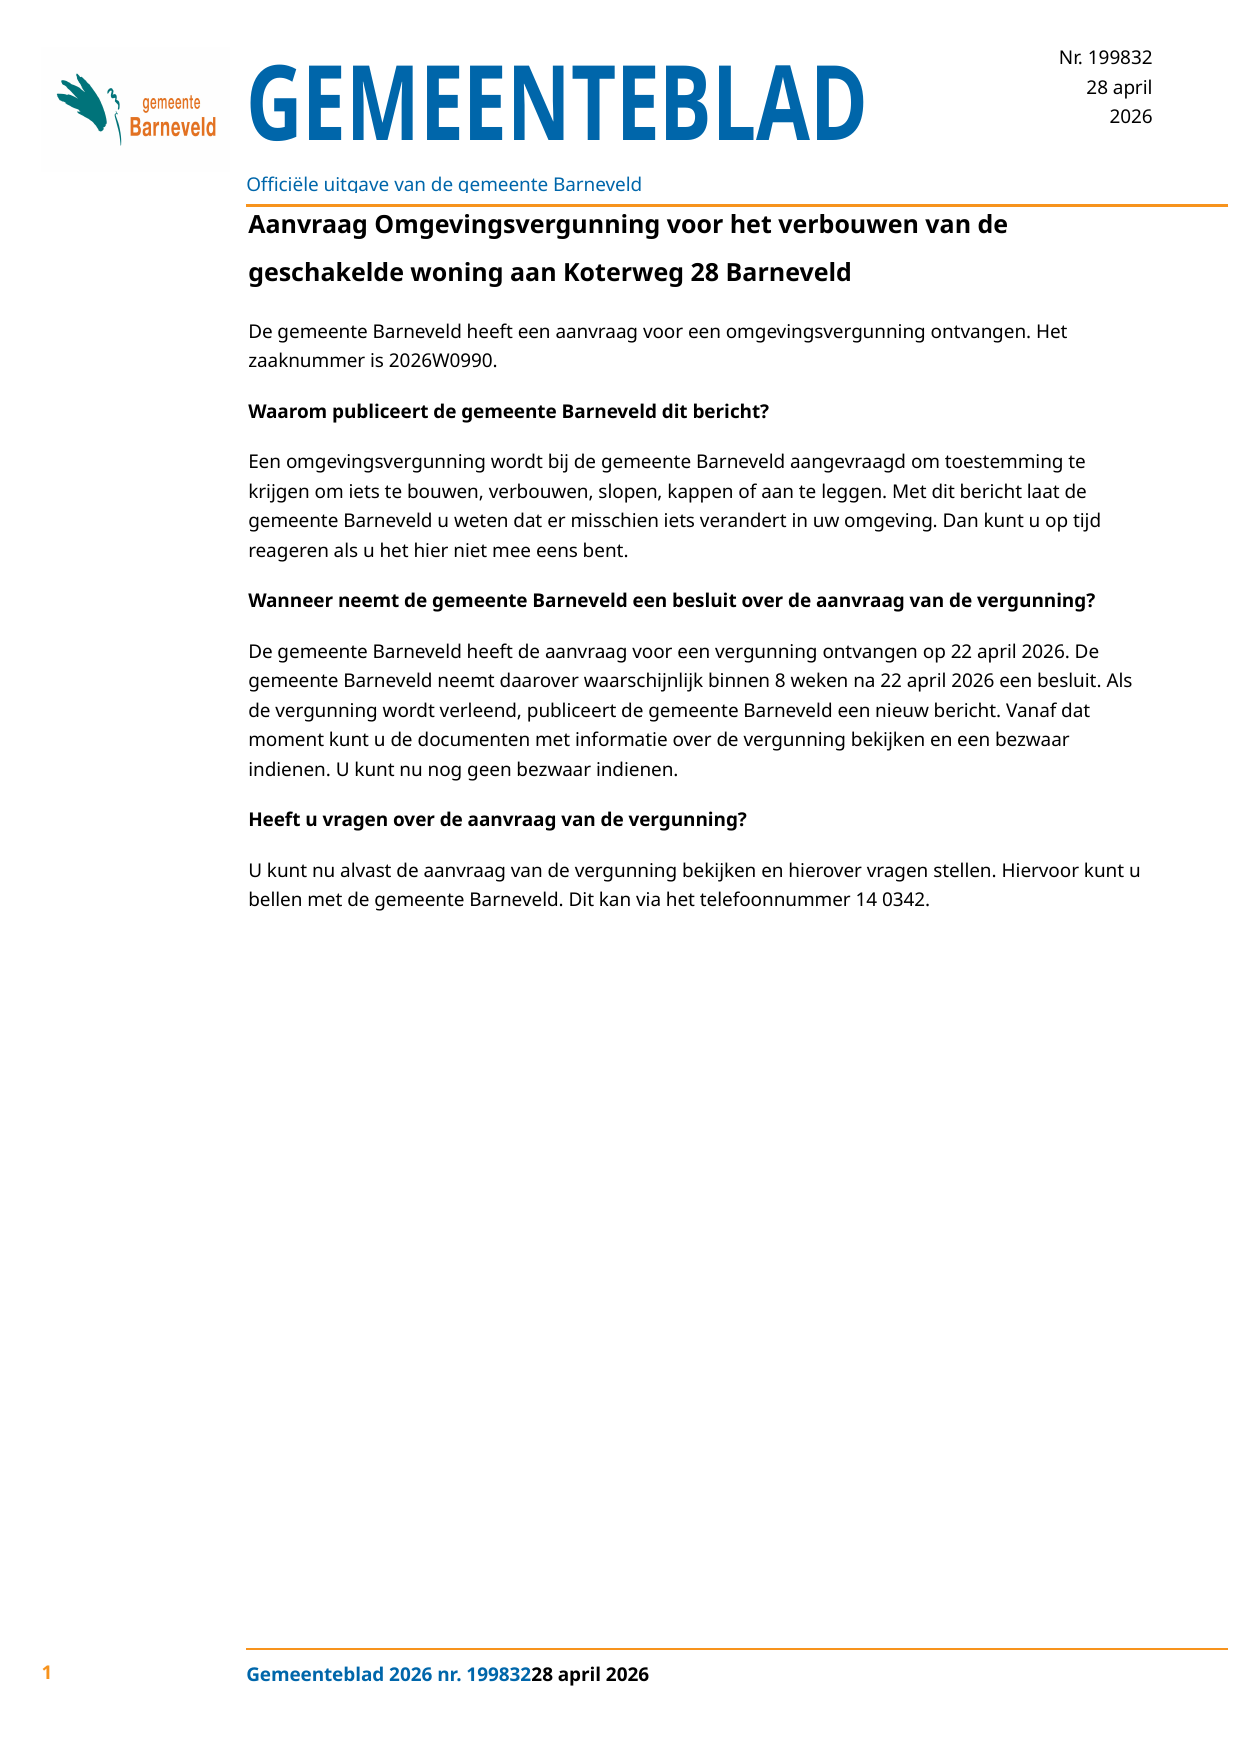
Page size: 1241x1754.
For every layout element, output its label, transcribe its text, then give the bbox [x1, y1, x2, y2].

text U kunt nu alvast de aanvraag van de vergunning bekijken en hierover vragen stellen. Hiervoor kunt u bellen met de gemeente Barneveld. Dit kan via het telefoonnummer 14 0342. [248, 857, 1152, 912]
text Wanneer neemt de gemeente Barneveld een besluit over de aanvraag van de vergunning? [248, 587, 1152, 613]
text De gemeente Barneveld heeft de aanvraag voor een vergunning ontvangen op 22 april 2026. De gemeente Barneveld neemt daarover waarschijnlijk binnen 8 weken na 22 april 2026 een besluit. Als de vergunning wordt verleend, publiceert de gemeente Barneveld een nieuw bericht. Vanaf dat moment kunt u de documenten met informatie over de vergunning bekijken en een bezwaar indienen. U kunt nu nog geen bezwaar indienen. [248, 638, 1152, 782]
text Aanvraag Omgevingsvergunning voor het verbouwen van de geschakelde woning aan Koterweg 28 Barneveld [248, 207, 1152, 288]
text Heeft u vragen over de aanvraag van de vergunning? [248, 807, 1152, 832]
text Waarom publiceert de gemeente Barneveld dit bericht? [248, 398, 1152, 424]
picture [41, 47, 231, 172]
text Een omgevingsvergunning wordt bij de gemeente Barneveld aangevraagd om toestemming te krijgen om iets te bouwen, verbouwen, slopen, kappen of aan te leggen. Met dit bericht laat de gemeente Barneveld u weten dat er misschien iets verandert in uw omgeving. Dan kunt u op tijd reageren als u het hier niet mee eens bent. [248, 448, 1152, 563]
text De gemeente Barneveld heeft een aanvraag voor een omgevingsvergunning ontvangen. Het zaaknummer is 2026W0990. [248, 318, 1152, 373]
